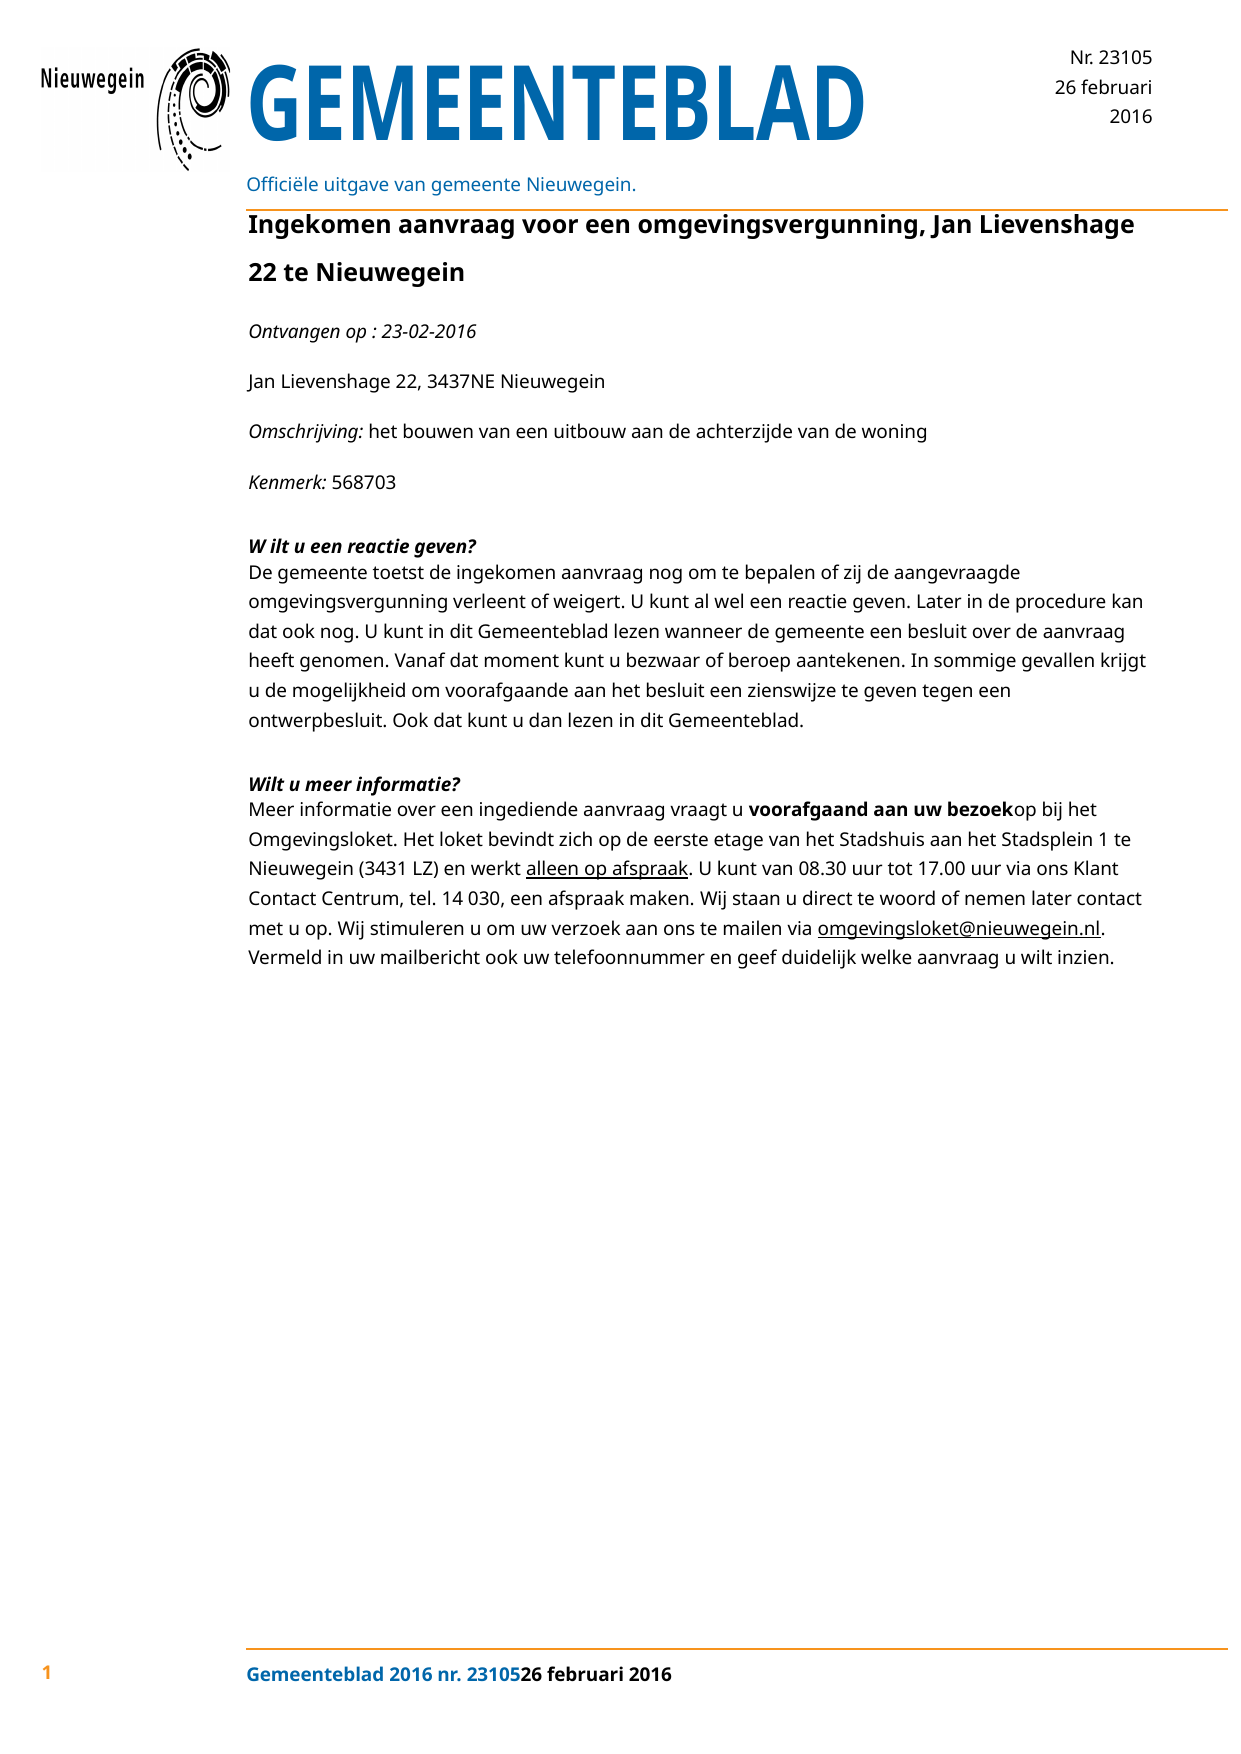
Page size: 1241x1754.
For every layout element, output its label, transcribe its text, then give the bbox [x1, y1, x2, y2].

text Ontvangen op : 23-02-2016 [248, 318, 1152, 344]
text Jan Lievenshage 22, 3437NE Nieuwegein [248, 368, 1152, 394]
text W ilt u een reactie geven? [248, 533, 1152, 559]
text Ingekomen aanvraag voor een omgevingsvergunning, Jan Lievenshage 22 te Nieuwegein [248, 211, 1152, 288]
text Meer informatie over een ingediende aanvraag vraagt u voorafgaand aan uw bezoekop bij het Omgevingsloket. Het loket bevindt zich op de eerste etage van het Stadshuis aan het Stadsplein 1 te Nieuwegein (3431 LZ) en werkt alleen op afspraak. U kunt van 08.30 uur tot 17.00 uur via ons Klant Contact Centrum, tel. 14 030, een afspraak maken. Wij staan u direct te woord of nemen later contact met u op. Wij stimuleren u om uw verzoek aan ons te mailen via omgevingsloket@nieuwegein.nl. Vermeld in uw mailbericht ook uw telefoonnummer en geef duidelijk welke aanvraag u wilt inzien. [248, 796, 1152, 970]
text Omschrijving: het bouwen van een uitbouw aan de achterzijde van de woning [248, 419, 1152, 444]
text Wilt u meer informatie? [248, 771, 1152, 796]
text Kenmerk: 568703 [248, 469, 1152, 495]
text De gemeente toetst de ingekomen aanvraag nog om te bepalen of zij de aangevraagde omgevingsvergunning verleent of weigert. U kunt al wel een reactie geven. Later in de procedure kan dat ook nog. U kunt in dit Gemeenteblad lezen wanneer de gemeente een besluit over de aanvraag heeft genomen. Vanaf dat moment kunt u bezwaar of beroep aantekenen. In sommige gevallen krijgt u de mogelijkheid om voorafgaande aan het besluit een zienswijze te geven tegen een ontwerpbesluit. Ook dat kunt u dan lezen in dit Gemeenteblad. [248, 559, 1152, 732]
picture [41, 47, 231, 172]
